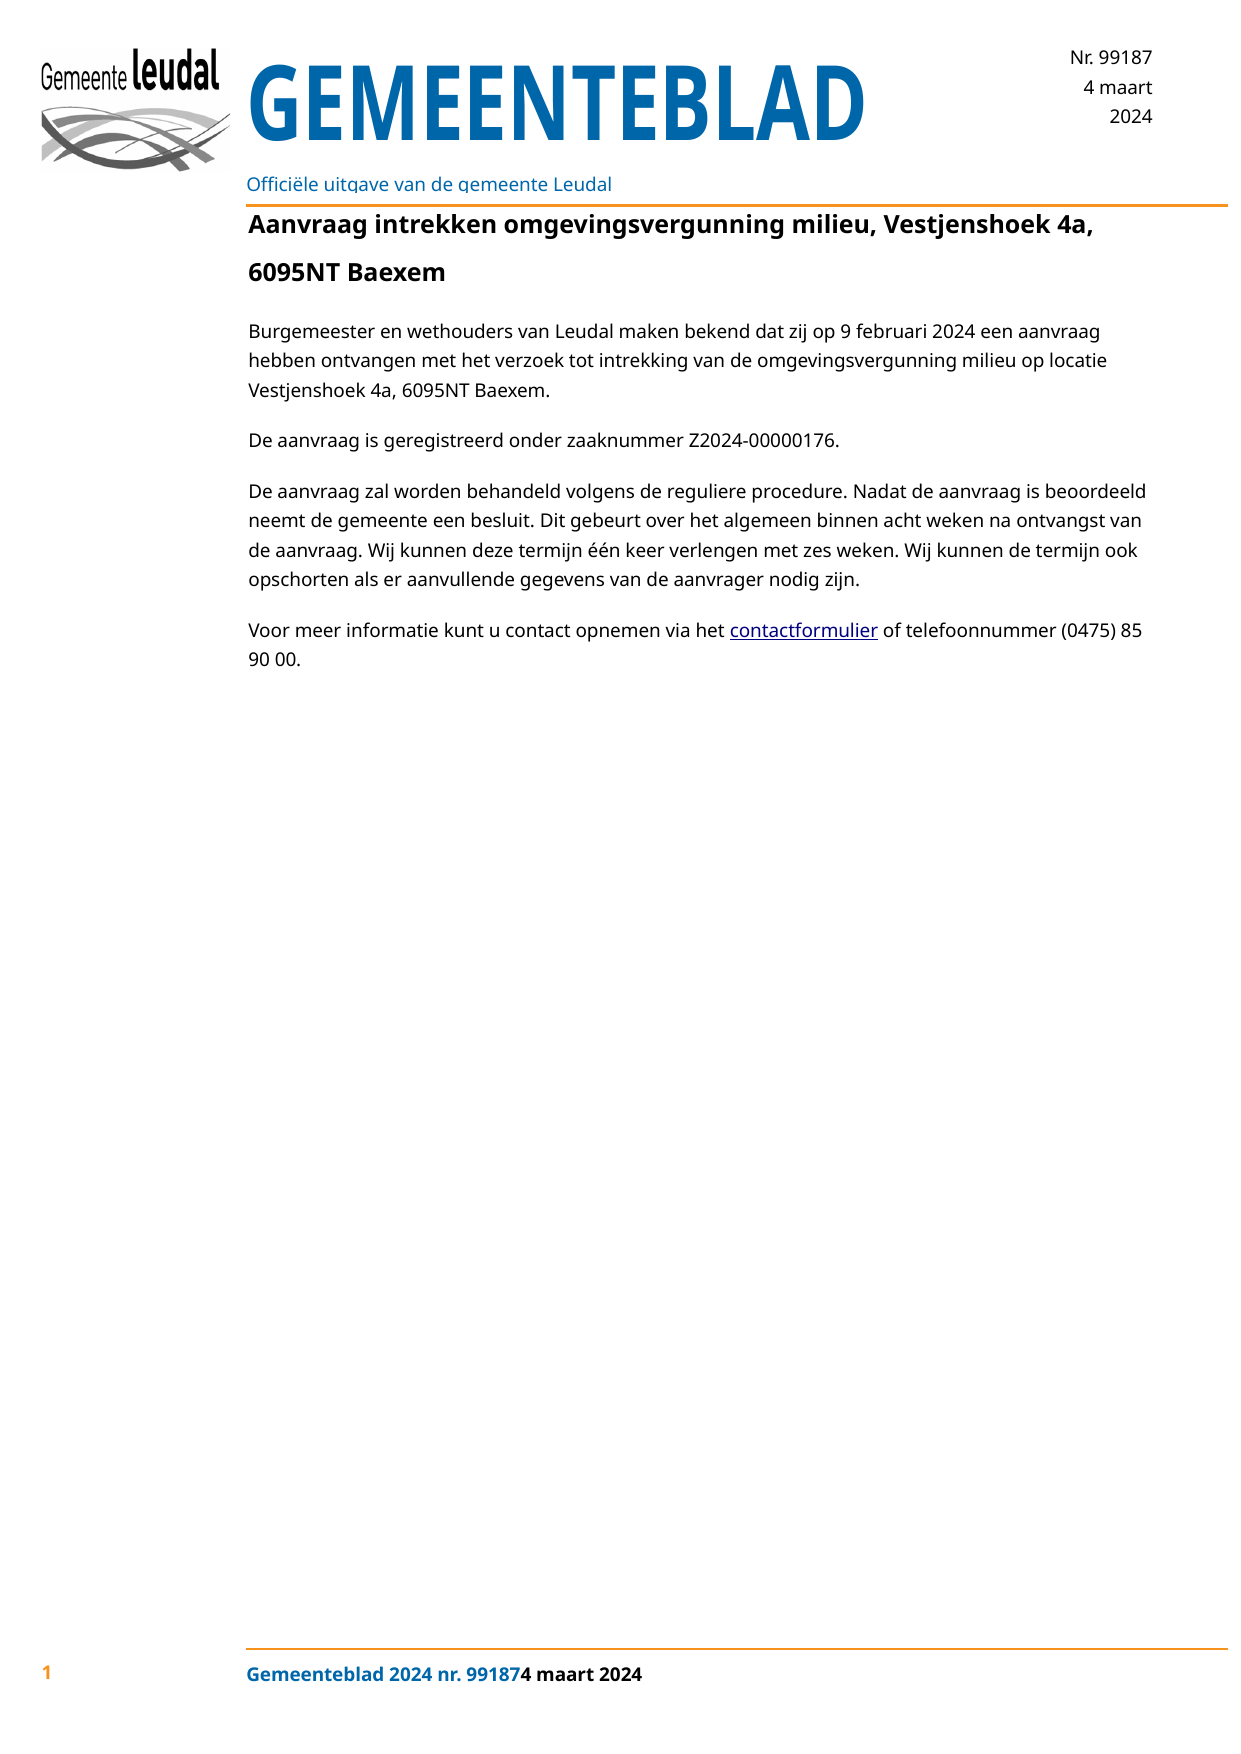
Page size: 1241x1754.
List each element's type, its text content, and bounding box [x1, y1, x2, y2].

text Voor meer informatie kunt u contact opnemen via het contactformulier of telefoonnummer (0475) 85 90 00. [248, 617, 1152, 672]
picture [41, 47, 231, 172]
text De aanvraag is geregistreerd onder zaaknummer Z2024-00000176. [248, 427, 1152, 453]
text Burgemeester en wethouders van Leudal maken bekend dat zij op 9 februari 2024 een aanvraag hebben ontvangen met het verzoek tot intrekking van de omgevingsvergunning milieu op locatie Vestjenshoek 4a, 6095NT Baexem. [248, 318, 1152, 403]
text De aanvraag zal worden behandeld volgens de reguliere procedure. Nadat de aanvraag is beoordeeld neemt de gemeente een besluit. Dit gebeurt over het algemeen binnen acht weken na ontvangst van de aanvraag. Wij kunnen deze termijn één keer verlengen met zes weken. Wij kunnen de termijn ook opschorten als er aanvullende gegevens van de aanvrager nodig zijn. [248, 478, 1152, 592]
text Aanvraag intrekken omgevingsvergunning milieu, Vestjenshoek 4a, 6095NT Baexem [248, 207, 1152, 288]
